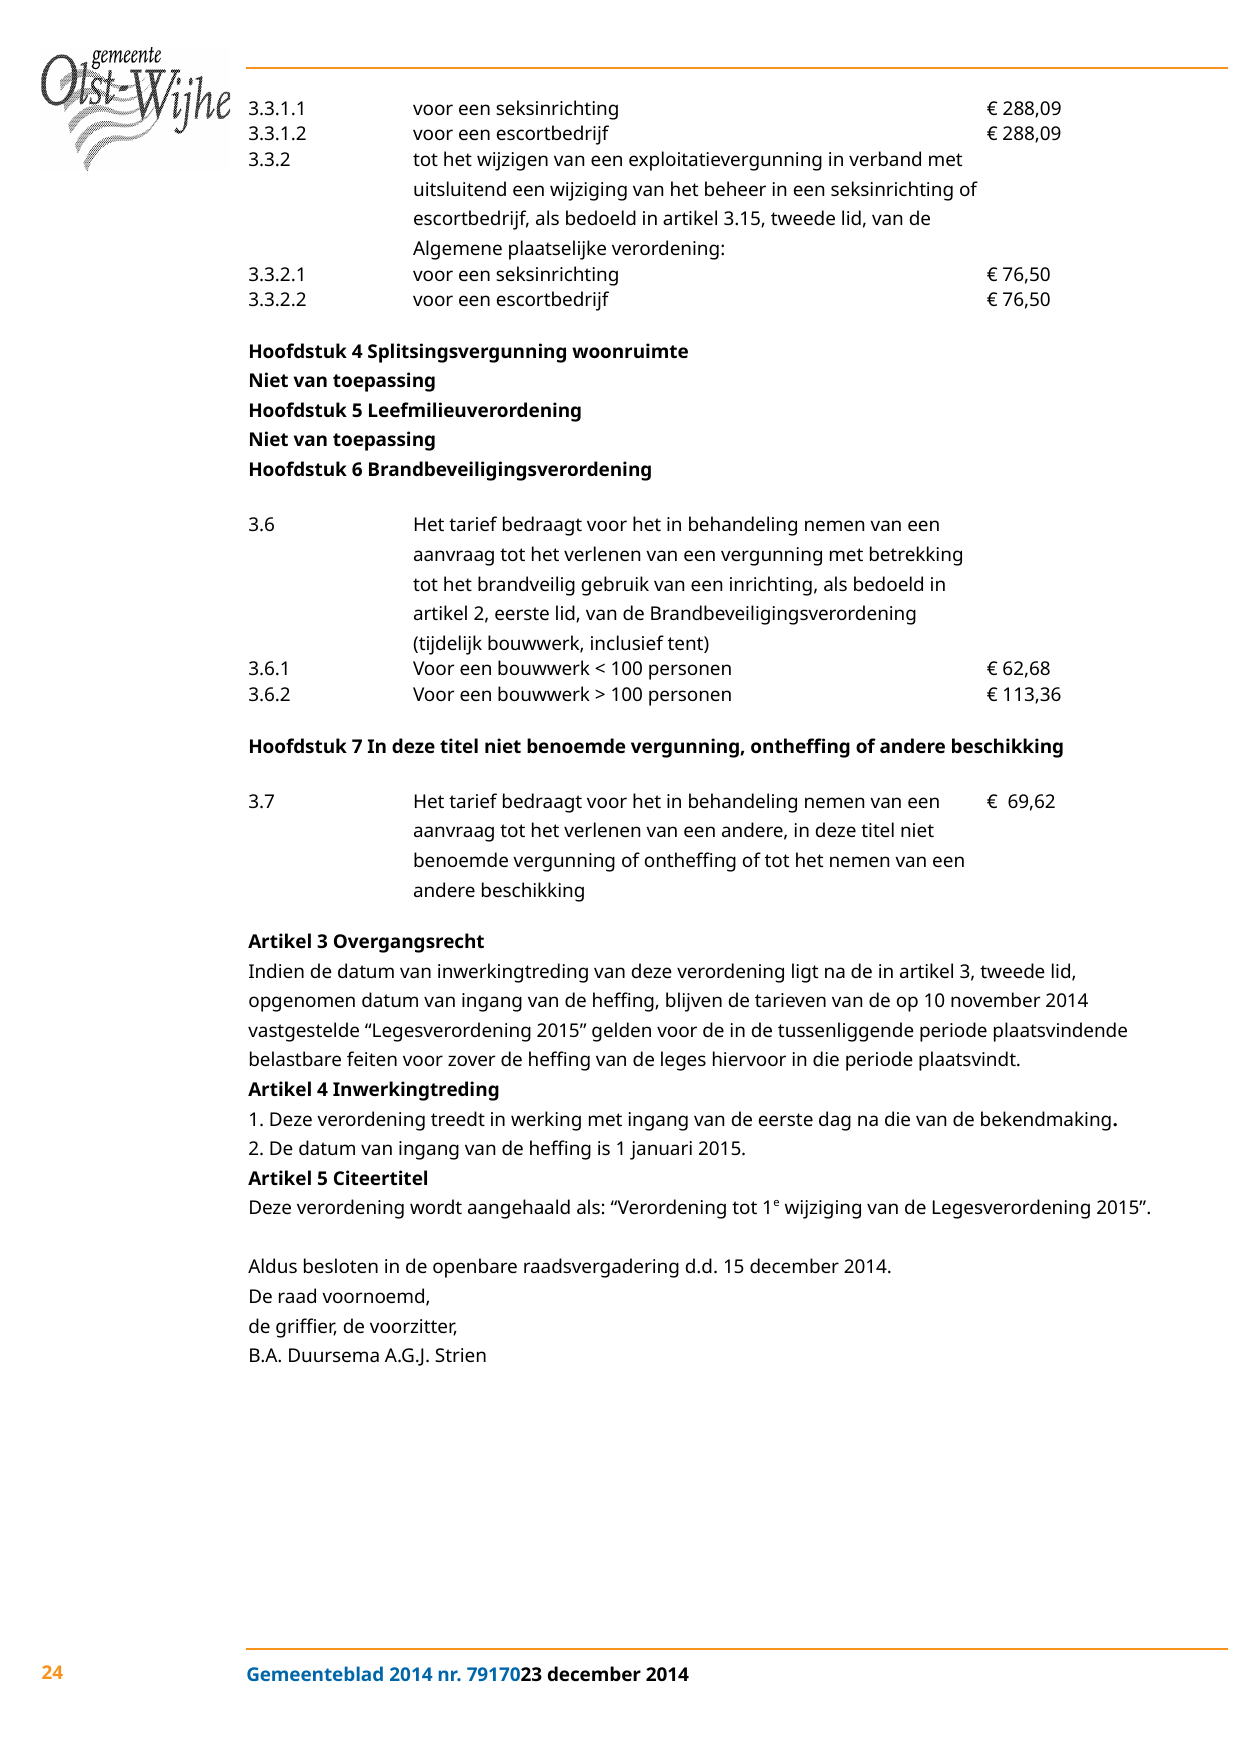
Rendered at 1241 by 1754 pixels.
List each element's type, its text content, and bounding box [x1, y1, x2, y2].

text Niet van toepassing [248, 427, 1152, 452]
table_cell [987, 146, 1152, 261]
text 2. De datum van ingang van de heffing is 1 januari 2015. [248, 1135, 1152, 1161]
table_header 3.6 [248, 512, 413, 656]
table_cell 3.6.1 [248, 656, 413, 681]
picture [41, 47, 231, 172]
text De raad voornoemd, [248, 1283, 1152, 1309]
table_cell Voor een bouwwerk < 100 personen [413, 656, 987, 681]
text Aldus besloten in de openbare raadsvergadering d.d. 15 december 2014. [248, 1254, 1152, 1279]
table_cell 3.6.2 [248, 681, 413, 707]
table_cell € 288,09 [987, 121, 1152, 146]
table_cell € 113,36 [987, 681, 1152, 707]
table_cell 3.3.2.1 [248, 261, 413, 286]
table_cell voor een escortbedrijf [413, 121, 987, 146]
table_header 3.7 [248, 788, 413, 903]
table_header Het tarief bedraagt voor het in behandeling nemen van een aanvraag tot het verlenen van een andere, in deze titel niet benoemde vergunning of ontheffing of tot het nemen van een andere beschikking [413, 788, 987, 903]
text Hoofdstuk 5 Leefmilieuverordening [248, 397, 1152, 423]
text 1. Deze verordening treedt in werking met ingang van de eerste dag na die van de bekendmaking. [248, 1106, 1152, 1132]
text B.A. Duursema A.G.J. Strien [248, 1342, 1152, 1368]
table_cell € 62,68 [987, 656, 1152, 681]
table_header € 69,62 [987, 788, 1152, 903]
table_cell 3.3.1.1 [248, 95, 413, 121]
text Hoofdstuk 4 Splitsingsvergunning woonruimte [248, 338, 1152, 364]
table_cell voor een seksinrichting [413, 95, 987, 121]
text Indien de datum van inwerkingtreding van deze verordening ligt na de in artikel 3, tweede lid, opgenomen datum van ingang van de heffing, blijven de tarieven van de op 10 november 2014 vastgestelde “Legesverordening 2015” gelden voor de in de tussenliggende periode plaatsvindende belastbare feiten voor zover de heffing van de leges hiervoor in die periode plaatsvindt. [248, 958, 1152, 1072]
text Deze verordening wordt aangehaald als: “Verordening tot 1e wijziging van de Legesverordening 2015”. [248, 1194, 1152, 1220]
table_cell € 76,50 [987, 286, 1152, 312]
text Artikel 5 Citeertitel [248, 1165, 1152, 1191]
text Artikel 4 Inwerkingtreding [248, 1076, 1152, 1102]
table_cell € 76,50 [987, 261, 1152, 286]
text Hoofdstuk 6 Brandbeveiligingsverordening [248, 456, 1152, 482]
table_cell Voor een bouwwerk > 100 personen [413, 681, 987, 707]
table_cell 3.3.1.2 [248, 121, 413, 146]
text Niet van toepassing [248, 367, 1152, 393]
text de griffier, de voorzitter, [248, 1313, 1152, 1339]
table_cell tot het wijzigen van een exploitatievergunning in verband met uitsluitend een wijziging van het beheer in een seksinrichting of escortbedrijf, als bedoeld in artikel 3.15, tweede lid, van de Algemene plaatselijke verordening: [413, 146, 987, 261]
table_cell 3.3.2 [248, 146, 413, 261]
table_cell voor een seksinrichting [413, 261, 987, 286]
table_header Het tarief bedraagt voor het in behandeling nemen van een aanvraag tot het verlenen van een vergunning met betrekking tot het brandveilig gebruik van een inrichting, als bedoeld in artikel 2, eerste lid, van de Brandbeveiligingsverordening (tijdelijk bouwwerk, inclusief tent) [413, 512, 987, 656]
text Hoofdstuk 7 In deze titel niet benoemde vergunning, ontheffing of andere beschikking [248, 733, 1152, 758]
table_cell € 288,09 [987, 95, 1152, 121]
table_header [987, 512, 1152, 656]
table_cell voor een escortbedrijf [413, 286, 987, 312]
text Artikel 3 Overgangsrecht [248, 928, 1152, 954]
table_cell 3.3.2.2 [248, 286, 413, 312]
